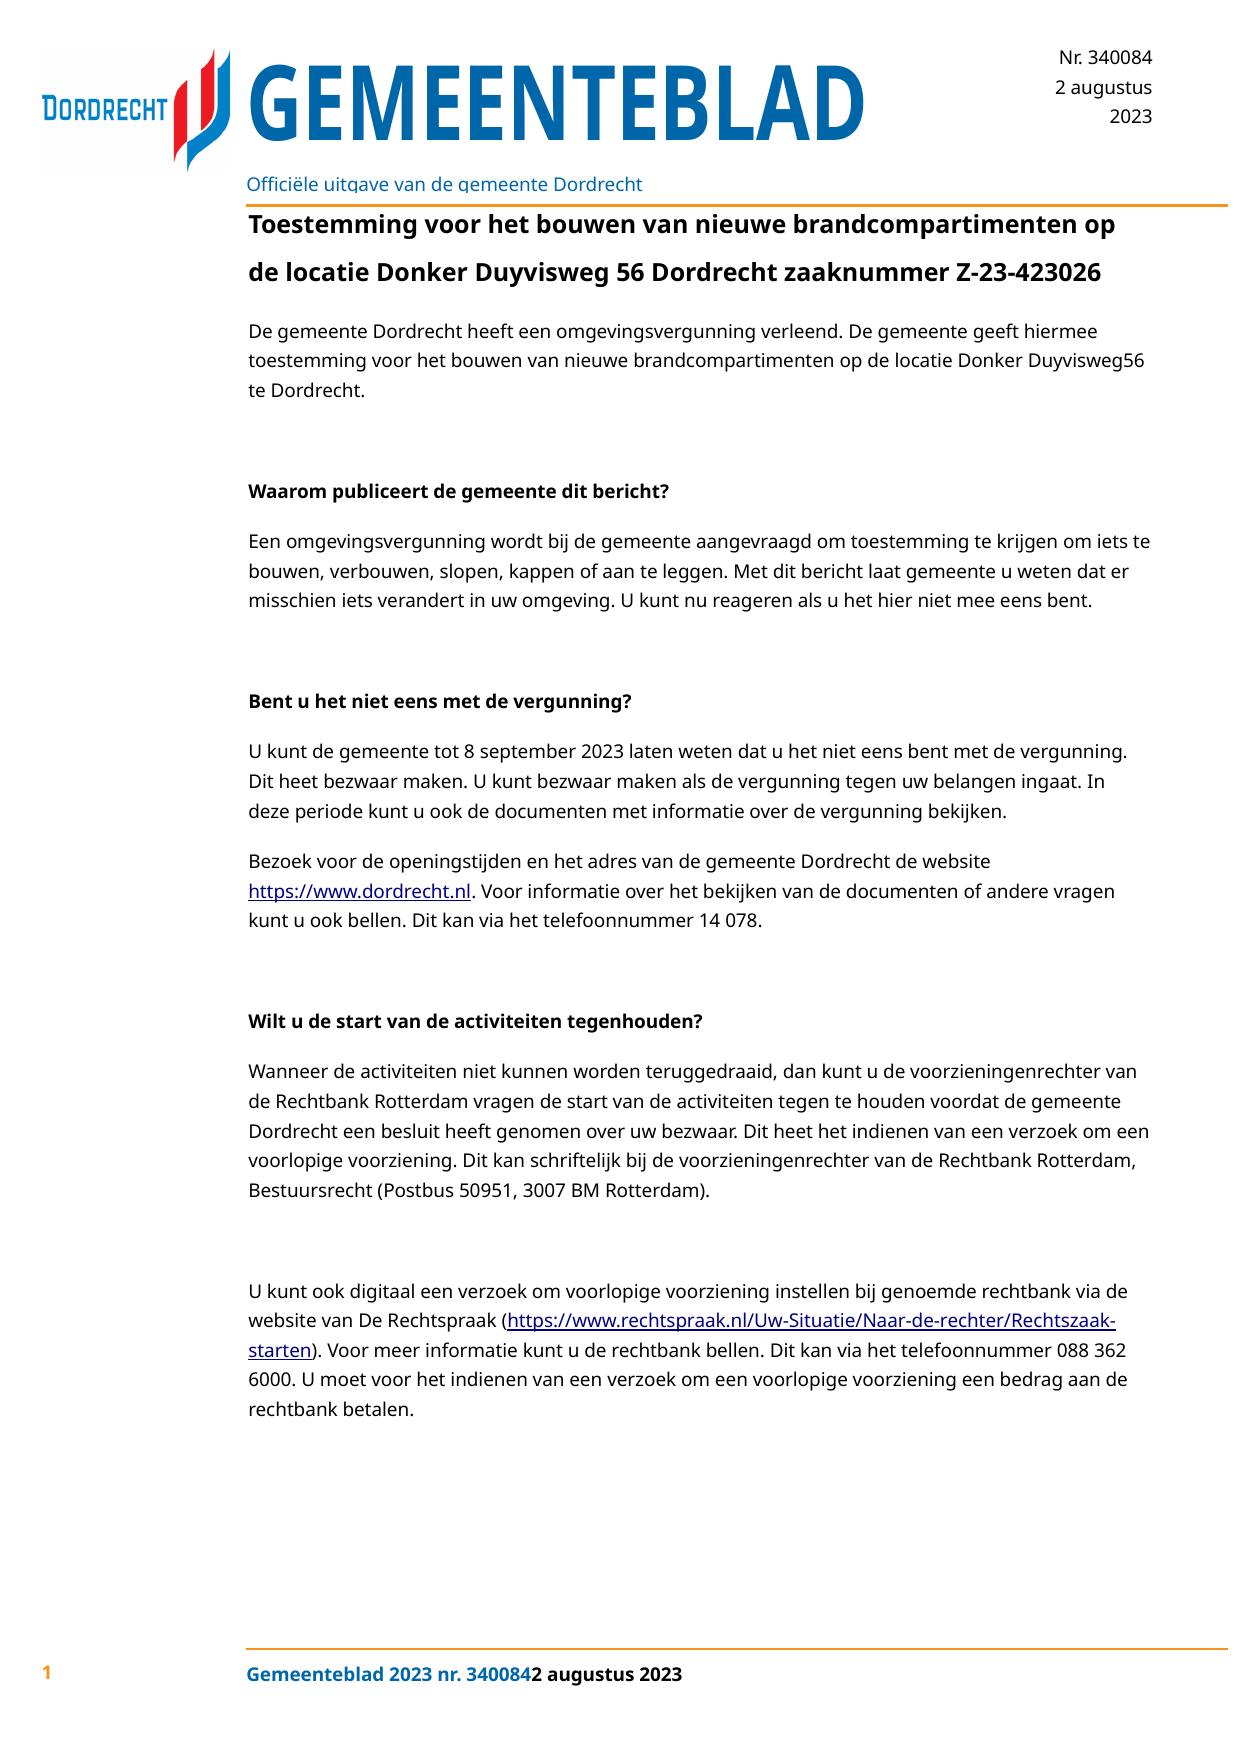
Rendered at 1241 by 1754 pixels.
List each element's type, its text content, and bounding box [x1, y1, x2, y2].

text Bezoek voor de openingstijden en het adres van de gemeente Dordrecht de website https://www.dordrecht.nl. Voor informatie over het bekijken van de documenten of andere vragen kunt u ook bellen. Dit kan via het telefoonnummer 14 078. [248, 848, 1152, 933]
text Bent u het niet eens met de vergunning? [248, 688, 1152, 714]
text Toestemming voor het bouwen van nieuwe brandcompartimenten op de locatie Donker Duyvisweg 56 Dordrecht zaaknummer Z-23-423026 [248, 207, 1152, 288]
text U kunt ook digitaal een verzoek om voorlopige voorziening instellen bij genoemde rechtbank via de website van De Rechtspraak (https://www.rechtspraak.nl/Uw-Situatie/Naar-de-rechter/Rechtszaak-starten). Voor meer informatie kunt u de rechtbank bellen. Dit kan via het telefoonnummer 088 362 6000. U moet voor het indienen van een verzoek om een voorlopige voorziening een bedrag aan de rechtbank betalen. [248, 1278, 1152, 1422]
text Wanneer de activiteiten niet kunnen worden teruggedraaid, dan kunt u de voorzieningenrechter van de Rechtbank Rotterdam vragen de start van de activiteiten tegen te houden voordat de gemeente Dordrecht een besluit heeft genomen over uw bezwaar. Dit heet het indienen van een verzoek om een voorlopige voorziening. Dit kan schriftelijk bij de voorzieningenrechter van de Rechtbank Rotterdam, Bestuursrecht (Postbus 50951, 3007 BM Rotterdam). [248, 1059, 1152, 1203]
picture [41, 47, 231, 172]
text Waarom publiceert de gemeente dit bericht? [248, 478, 1152, 504]
text De gemeente Dordrecht heeft een omgevingsvergunning verleend. De gemeente geeft hiermee toestemming voor het bouwen van nieuwe brandcompartimenten op de locatie Donker Duyvisweg56 te Dordrecht. [248, 318, 1152, 403]
text Wilt u de start van de activiteiten tegenhouden? [248, 1008, 1152, 1034]
text U kunt de gemeente tot 8 september 2023 laten weten dat u het niet eens bent met de vergunning. Dit heet bezwaar maken. U kunt bezwaar maken als de vergunning tegen uw belangen ingaat. In deze periode kunt u ook de documenten met informatie over de vergunning bekijken. [248, 739, 1152, 824]
text Een omgevingsvergunning wordt bij de gemeente aangevraagd om toestemming te krijgen om iets te bouwen, verbouwen, slopen, kappen of aan te leggen. Met dit bericht laat gemeente u weten dat er misschien iets verandert in uw omgeving. U kunt nu reageren als u het hier niet mee eens bent. [248, 528, 1152, 613]
